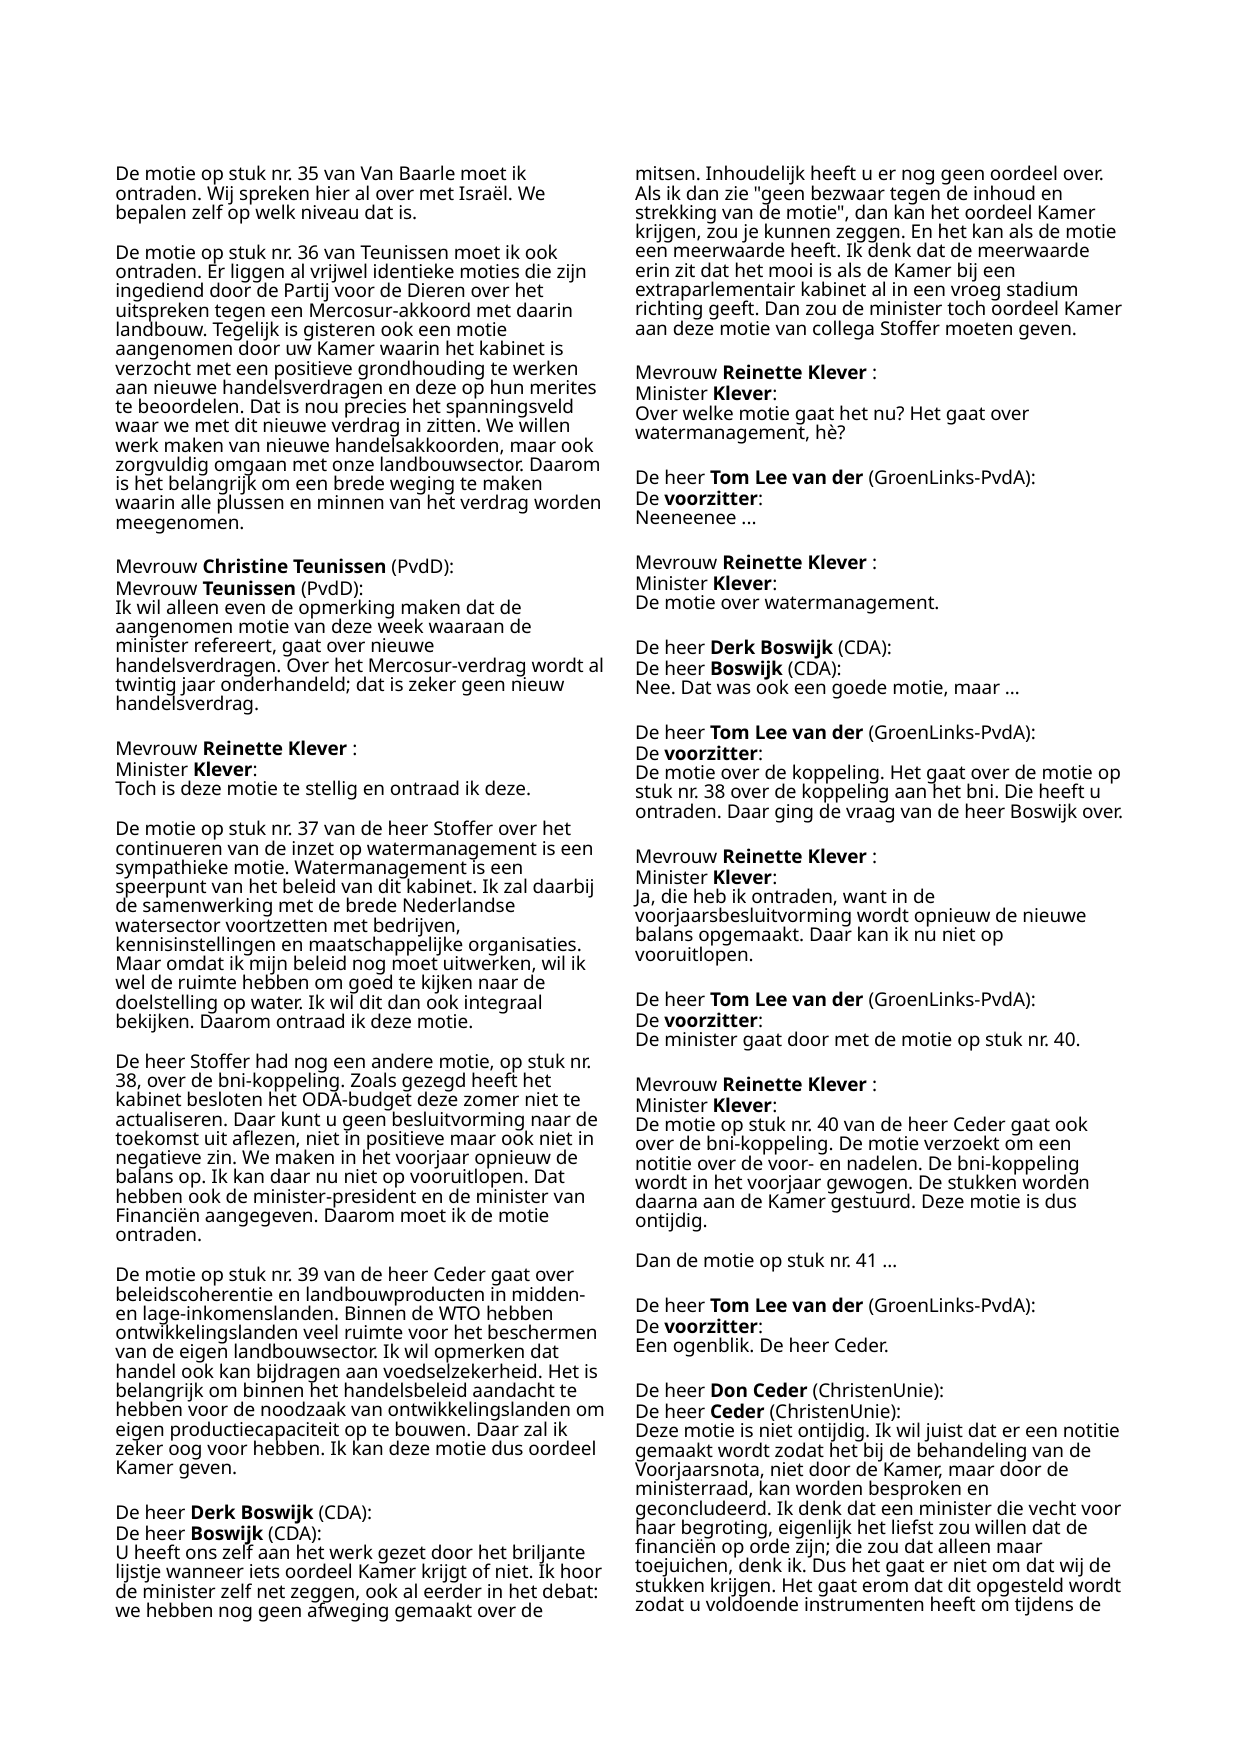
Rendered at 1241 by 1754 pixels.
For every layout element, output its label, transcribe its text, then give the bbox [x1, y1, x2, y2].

text Minister Klever: [635, 575, 1125, 594]
text De motie over de koppeling. Het gaat over de motie op stuk nr. 38 over de koppeling aan het bni. Die heeft u ontraden. Daar ging de vraag van de heer Boswijk over. [635, 764, 1125, 822]
text Mevrouw Reinette Klever : [635, 843, 1125, 869]
text Minister Klever: [115, 761, 605, 780]
text De heer Tom Lee van der (GroenLinks-PvdA): [635, 1292, 1125, 1318]
text Minister Klever: [635, 869, 1125, 888]
text De motie op stuk nr. 35 van Van Baarle moet ik ontraden. Wij spreken hier al over met Israël. We bepalen zelf op welk niveau dat is. [115, 165, 605, 223]
text Toch is deze motie te stellig en ontraad ik deze. [115, 780, 605, 799]
text De motie op stuk nr. 39 van de heer Ceder gaat over beleidscoherentie en landbouwproducten in midden- en lage-inkomenslanden. Binnen de WTO hebben ontwikkelingslanden veel ruimte voor het beschermen van de eigen landbouwsector. Ik wil opmerken dat handel ook kan bijdragen aan voedselzekerheid. Het is belangrijk om binnen het handelsbeleid aandacht te hebben voor de noodzaak van ontwikkelingslanden om eigen productiecapaciteit op te bouwen. Daar zal ik zeker oog voor hebben. Ik kan deze motie dus oordeel Kamer geven. [115, 1266, 605, 1478]
text De motie op stuk nr. 36 van Teunissen moet ik ook ontraden. Er liggen al vrijwel identieke moties die zijn ingediend door de Partij voor de Dieren over het uitspreken tegen een Mercosur-akkoord met daarin landbouw. Tegelijk is gisteren ook een motie aangenomen door uw Kamer waarin het kabinet is verzocht met een positieve grondhouding te werken aan nieuwe handelsverdragen en deze op hun merites te beoordelen. Dat is nou precies het spanningsveld waar we met dit nieuwe verdrag in zitten. We willen werk maken van nieuwe handelsakkoorden, maar ook zorgvuldig omgaan met onze landbouwsector. Daarom is het belangrijk om een brede weging te maken waarin alle plussen en minnen van het verdrag worden meegenomen. [115, 244, 605, 533]
text U heeft ons zelf aan het werk gezet door het briljante lijstje wanneer iets oordeel Kamer krijgt of niet. Ik hoor de minister zelf net zeggen, ook al eerder in het debat: we hebben nog geen afweging gemaakt over de [115, 1544, 605, 1621]
text De motie op stuk nr. 40 van de heer Ceder gaat ook over de bni-koppeling. De motie verzoekt om een notitie over de voor- en nadelen. De bni-koppeling wordt in het voorjaar gewogen. De stukken worden daarna aan de Kamer gestuurd. Deze motie is dus ontijdig. [635, 1116, 1125, 1232]
text De voorzitter: [635, 745, 1125, 764]
text Over welke motie gaat het nu? Het gaat over watermanagement, hè? [635, 404, 1125, 443]
text Een ogenblik. De heer Ceder. [635, 1337, 1125, 1357]
text Minister Klever: [635, 1097, 1125, 1116]
text De voorzitter: [635, 490, 1125, 509]
text De heer Boswijk (CDA): [635, 660, 1125, 679]
text Nee. Dat was ook een goede motie, maar … [635, 679, 1125, 698]
text Mevrouw Reinette Klever : [635, 549, 1125, 575]
text De heer Boswijk (CDA): [115, 1525, 605, 1544]
text Dan de motie op stuk nr. 41 … [635, 1252, 1125, 1272]
text Mevrouw Reinette Klever : [635, 1071, 1125, 1097]
text Ja, die heb ik ontraden, want in de voorjaarsbesluitvorming wordt opnieuw de nieuwe balans opgemaakt. Daar kan ik nu niet op vooruitlopen. [635, 888, 1125, 965]
text Mevrouw Christine Teunissen (PvdD): [115, 554, 605, 579]
text De heer Stoffer had nog een andere motie, op stuk nr. 38, over de bni-koppeling. Zoals gezegd heeft het kabinet besloten het ODA-budget deze zomer niet te actualiseren. Daar kunt u geen besluitvorming naar de toekomst uit aflezen, niet in positieve maar ook niet in negatieve zin. We maken in het voorjaar opnieuw de balans op. Ik kan daar nu niet op vooruitlopen. Dat hebben ook de minister-president en de minister van Financiën aangegeven. Daarom moet ik de motie ontraden. [115, 1053, 605, 1246]
text Ik wil alleen even de opmerking maken dat de aangenomen motie van deze week waaraan de minister refereert, gaat over nieuwe handelsverdragen. Over het Mercosur-verdrag wordt al twintig jaar onderhandeld; dat is zeker geen nieuw handelsverdrag. [115, 599, 605, 714]
text De heer Tom Lee van der (GroenLinks-PvdA): [635, 464, 1125, 490]
text Deze motie is niet ontijdig. Ik wil juist dat er een notitie gemaakt wordt zodat het bij de behandeling van de Voorjaarsnota, niet door de Kamer, maar door de ministerraad, kan worden besproken en geconcludeerd. Ik denk dat een minister die vecht voor haar begroting, eigenlijk het liefst zou willen dat de financiën op orde zijn; die zou dat alleen maar toejuichen, denk ik. Dus het gaat er niet om dat wij de stukken krijgen. Het gaat erom dat dit opgesteld wordt zodat u voldoende instrumenten heeft om tijdens de [635, 1422, 1125, 1615]
text De heer Ceder (ChristenUnie): [635, 1403, 1125, 1422]
text Mevrouw Reinette Klever : [635, 359, 1125, 385]
text Neeneenee ... [635, 509, 1125, 528]
text De voorzitter: [635, 1318, 1125, 1337]
text De heer Derk Boswijk (CDA): [635, 634, 1125, 660]
text Minister Klever: [635, 385, 1125, 404]
text De minister gaat door met de motie op stuk nr. 40. [635, 1031, 1125, 1050]
text mitsen. Inhoudelijk heeft u er nog geen oordeel over. Als ik dan zie "geen bezwaar tegen de inhoud en strekking van de motie", dan kan het oordeel Kamer krijgen, zou je kunnen zeggen. En het kan als de motie een meerwaarde heeft. Ik denk dat de meerwaarde erin zit dat het mooi is als de Kamer bij een extraparlementair kabinet al in een vroeg stadium richting geeft. Dan zou de minister toch oordeel Kamer aan deze motie van collega Stoffer moeten geven. [635, 165, 1125, 339]
text De motie over watermanagement. [635, 594, 1125, 613]
text De heer Tom Lee van der (GroenLinks-PvdA): [635, 719, 1125, 745]
text De heer Derk Boswijk (CDA): [115, 1499, 605, 1525]
text De heer Don Ceder (ChristenUnie): [635, 1377, 1125, 1403]
text De heer Tom Lee van der (GroenLinks-PvdA): [635, 986, 1125, 1012]
text Mevrouw Teunissen (PvdD): [115, 579, 605, 599]
text De motie op stuk nr. 37 van de heer Stoffer over het continueren van de inzet op watermanagement is een sympathieke motie. Watermanagement is een speerpunt van het beleid van dit kabinet. Ik zal daarbij de samenwerking met de brede Nederlandse watersector voortzetten met bedrijven, kennisinstellingen en maatschappelijke organisaties. Maar omdat ik mijn beleid nog moet uitwerken, wil ik wel de ruimte hebben om goed te kijken naar de doelstelling op water. Ik wil dit dan ook integraal bekijken. Daarom ontraad ik deze motie. [115, 820, 605, 1032]
text De voorzitter: [635, 1012, 1125, 1031]
text Mevrouw Reinette Klever : [115, 735, 605, 761]
